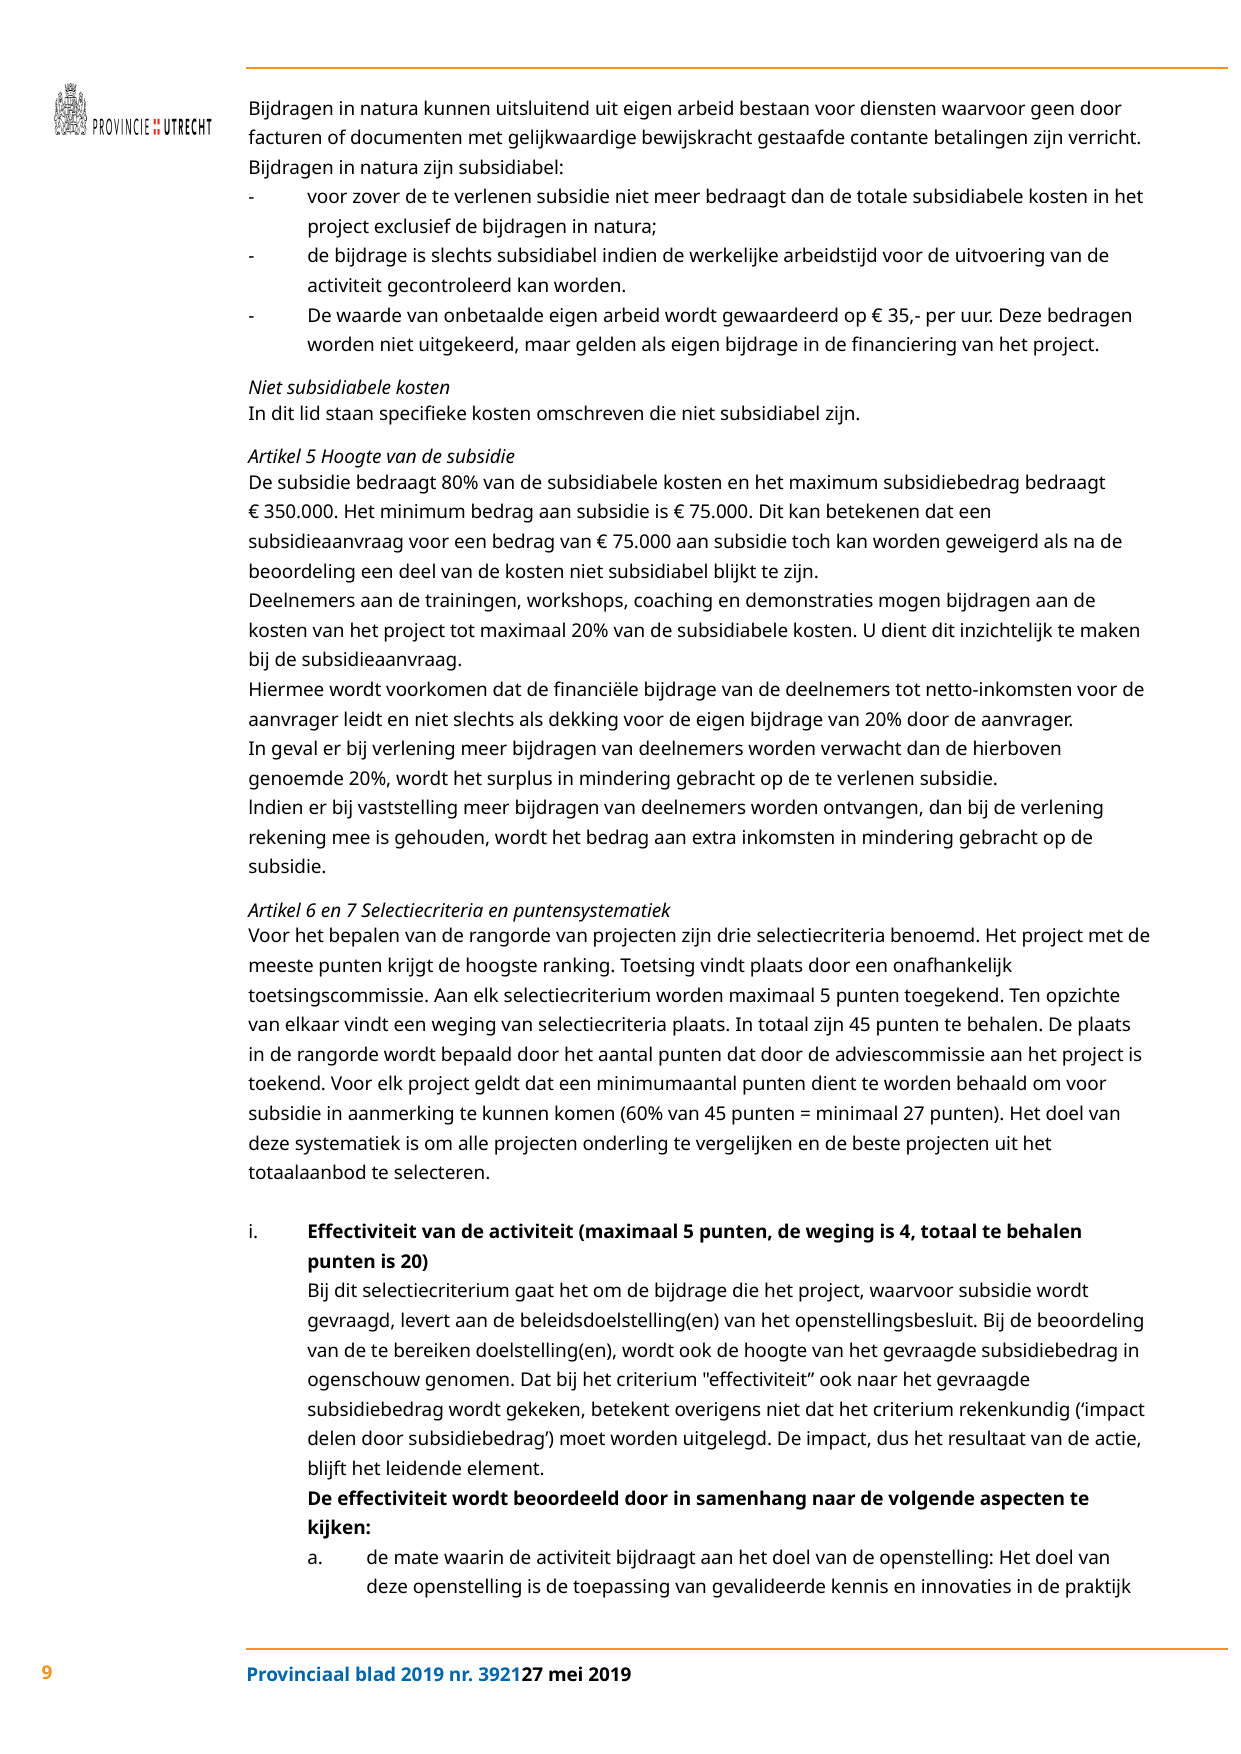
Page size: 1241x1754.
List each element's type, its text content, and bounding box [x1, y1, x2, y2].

list Bij dit selectiecriterium gaat het om de bijdrage die het project, waarvoor subsidie wordt gevraagd, levert aan de beleidsdoelstelling(en) van het openstellingsbesluit. Bij de beoordeling van de te bereiken doelstelling(en), wordt ook de hoogte van het gevraagde subsidiebedrag in ogenschouw genomen. Dat bij het criterium "effectiviteit” ook naar het gevraagde subsidiebedrag wordt gekeken, betekent overigens niet dat het criterium rekenkundig (‘impact delen door subsidiebedrag’) moet worden uitgelegd. De impact, dus het resultaat van de actie, blijft het leidende element. [248, 1278, 1152, 1481]
list Effectiviteit van de activiteit (maximaal 5 punten, de weging is 4, totaal te behalen punten is 20) [248, 1218, 1152, 1274]
list de mate waarin de activiteit bijdraagt aan het doel van de openstelling: Het doel van deze openstelling is de toepassing van gevalideerde kennis en innovaties in de praktijk [307, 1544, 1152, 1599]
text Niet subsidiabele kosten [248, 374, 1152, 400]
text In dit lid staan specifieke kosten omschreven die niet subsidiabel zijn. [248, 400, 1152, 426]
text De subsidie bedraagt 80% van de subsidiabele kosten en het maximum subsidiebedrag bedraagt € 350.000. Het minimum bedrag aan subsidie is € 75.000. Dit kan betekenen dat een subsidieaanvraag voor een bedrag van € 75.000 aan subsidie toch kan worden geweigerd als na de beoordeling een deel van de kosten niet subsidiabel blijkt te zijn. [248, 469, 1152, 584]
list voor zover de te verlenen subsidie niet meer bedraagt dan de totale subsidiabele kosten in het project exclusief de bijdragen in natura; [248, 183, 1152, 239]
list de bijdrage is slechts subsidiabel indien de werkelijke arbeidstijd voor de uitvoering van de activiteit gecontroleerd kan worden. [248, 243, 1152, 298]
list De waarde van onbetaalde eigen arbeid wordt gewaardeerd op € 35,- per uur. Deze bedragen worden niet uitgekeerd, maar gelden als eigen bijdrage in de financiering van het project. [248, 302, 1152, 357]
text In geval er bij verlening meer bijdragen van deelnemers worden verwacht dan de hierboven genoemde 20%, wordt het surplus in mindering gebracht op de te verlenen subsidie. [248, 735, 1152, 791]
text Deelnemers aan de trainingen, workshops, coaching en demonstraties mogen bijdragen aan de kosten van het project tot maximaal 20% van de subsidiabele kosten. U dient dit inzichtelijk te maken bij de subsidieaanvraag. [248, 587, 1152, 672]
text Artikel 5 Hoogte van de subsidie [248, 443, 1152, 469]
list De effectiviteit wordt beoordeeld door in samenhang naar de volgende aspecten te kijken: [248, 1485, 1152, 1540]
text Artikel 6 en 7 Selectiecriteria en puntensystematiek [248, 897, 1152, 923]
picture [41, 47, 231, 172]
text Hiermee wordt voorkomen dat de financiële bijdrage van de deelnemers tot netto-inkomsten voor de aanvrager leidt en niet slechts als dekking voor de eigen bijdrage van 20% door de aanvrager. [248, 676, 1152, 732]
text Bijdragen in natura kunnen uitsluitend uit eigen arbeid bestaan voor diensten waarvoor geen door facturen of documenten met gelijkwaardige bewijskracht gestaafde contante betalingen zijn verricht. Bijdragen in natura zijn subsidiabel: [248, 95, 1152, 180]
text Voor het bepalen van de rangorde van projecten zijn drie selectiecriteria benoemd. Het project met de meeste punten krijgt de hoogste ranking. Toetsing vindt plaats door een onafhankelijk toetsingscommissie. Aan elk selectiecriterium worden maximaal 5 punten toegekend. Ten opzichte van elkaar vindt een weging van selectiecriteria plaats. In totaal zijn 45 punten te behalen. De plaats in de rangorde wordt bepaald door het aantal punten dat door de adviescommissie aan het project is toekend. Voor elk project geldt dat een minimumaantal punten dient te worden behaald om voor subsidie in aanmerking te kunnen komen (60% van 45 punten = minimaal 27 punten). Het doel van deze systematiek is om alle projecten onderling te vergelijken en de beste projecten uit het totaalaanbod te selecteren. [248, 923, 1152, 1185]
text lndien er bij vaststelling meer bijdragen van deelnemers worden ontvangen, dan bij de verlening rekening mee is gehouden, wordt het bedrag aan extra inkomsten in mindering gebracht op de subsidie. [248, 794, 1152, 879]
